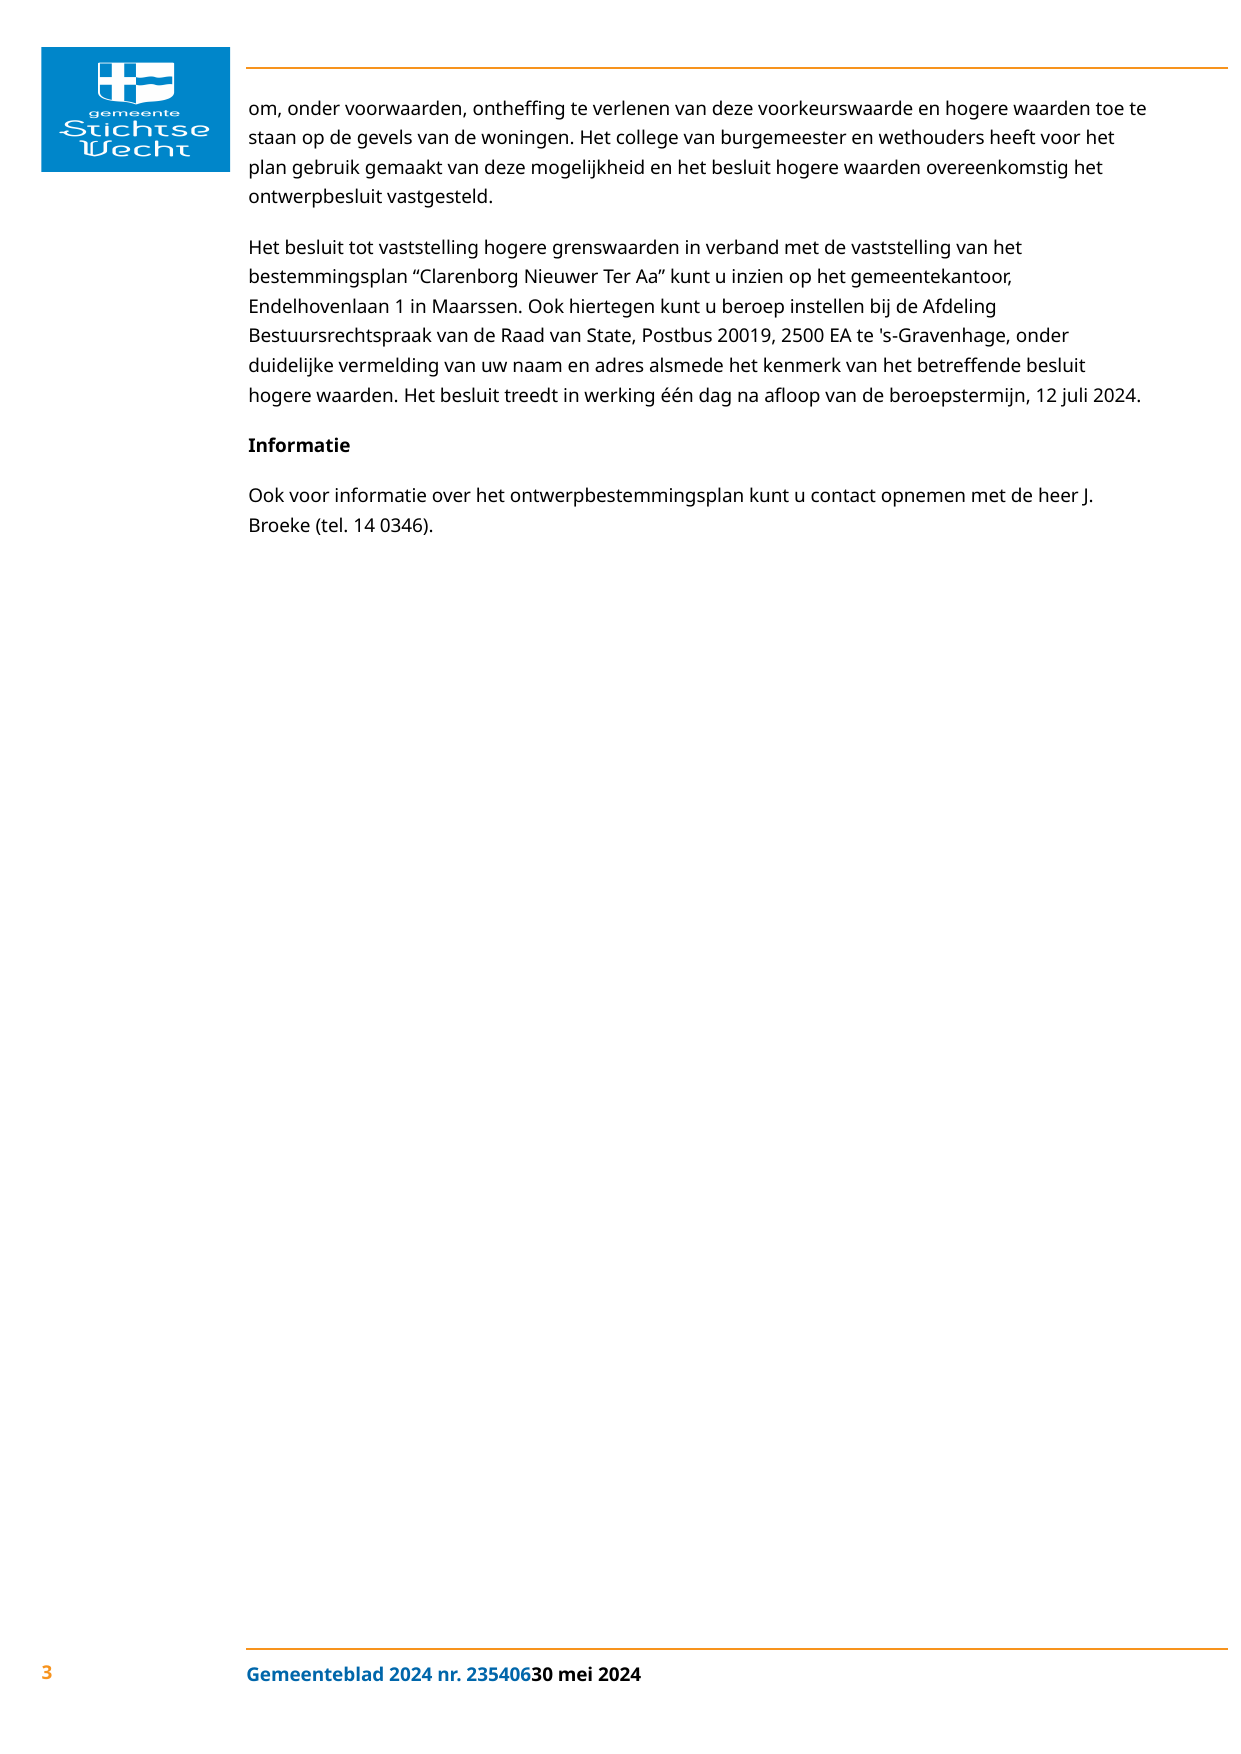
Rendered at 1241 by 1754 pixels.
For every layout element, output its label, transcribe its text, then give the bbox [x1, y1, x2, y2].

text Ook voor informatie over het ontwerpbestemmingsplan kunt u contact opnemen met de heer J. Broeke (tel. 14 0346). [248, 483, 1152, 538]
text Informatie [248, 432, 1152, 458]
text Het besluit tot vaststelling hogere grenswaarden in verband met de vaststelling van het bestemmingsplan “Clarenborg Nieuwer Ter Aa” kunt u inzien op het gemeentekantoor, Endelhovenlaan 1 in Maarssen. Ook hiertegen kunt u beroep instellen bij de Afdeling Bestuursrechtspraak van de Raad van State, Postbus 20019, 2500 EA te 's‑Gravenhage, onder duidelijke vermelding van uw naam en adres alsmede het kenmerk van het betreffende besluit hogere waarden. Het besluit treedt in werking één dag na afloop van de beroepstermijn, 12 juli 2024. [248, 234, 1152, 408]
picture [137, 63, 174, 103]
text om, onder voorwaarden, ontheffing te verlenen van deze voorkeurswaarde en hogere waarden toe te staan op de gevels van de woningen. Het college van burgemeester en wethouders heeft voor het plan gebruik gemaakt van deze mogelijkheid en het besluit hogere waarden overeenkomstig het ontwerpbesluit vastgesteld. [248, 95, 1152, 209]
picture [99, 63, 135, 101]
